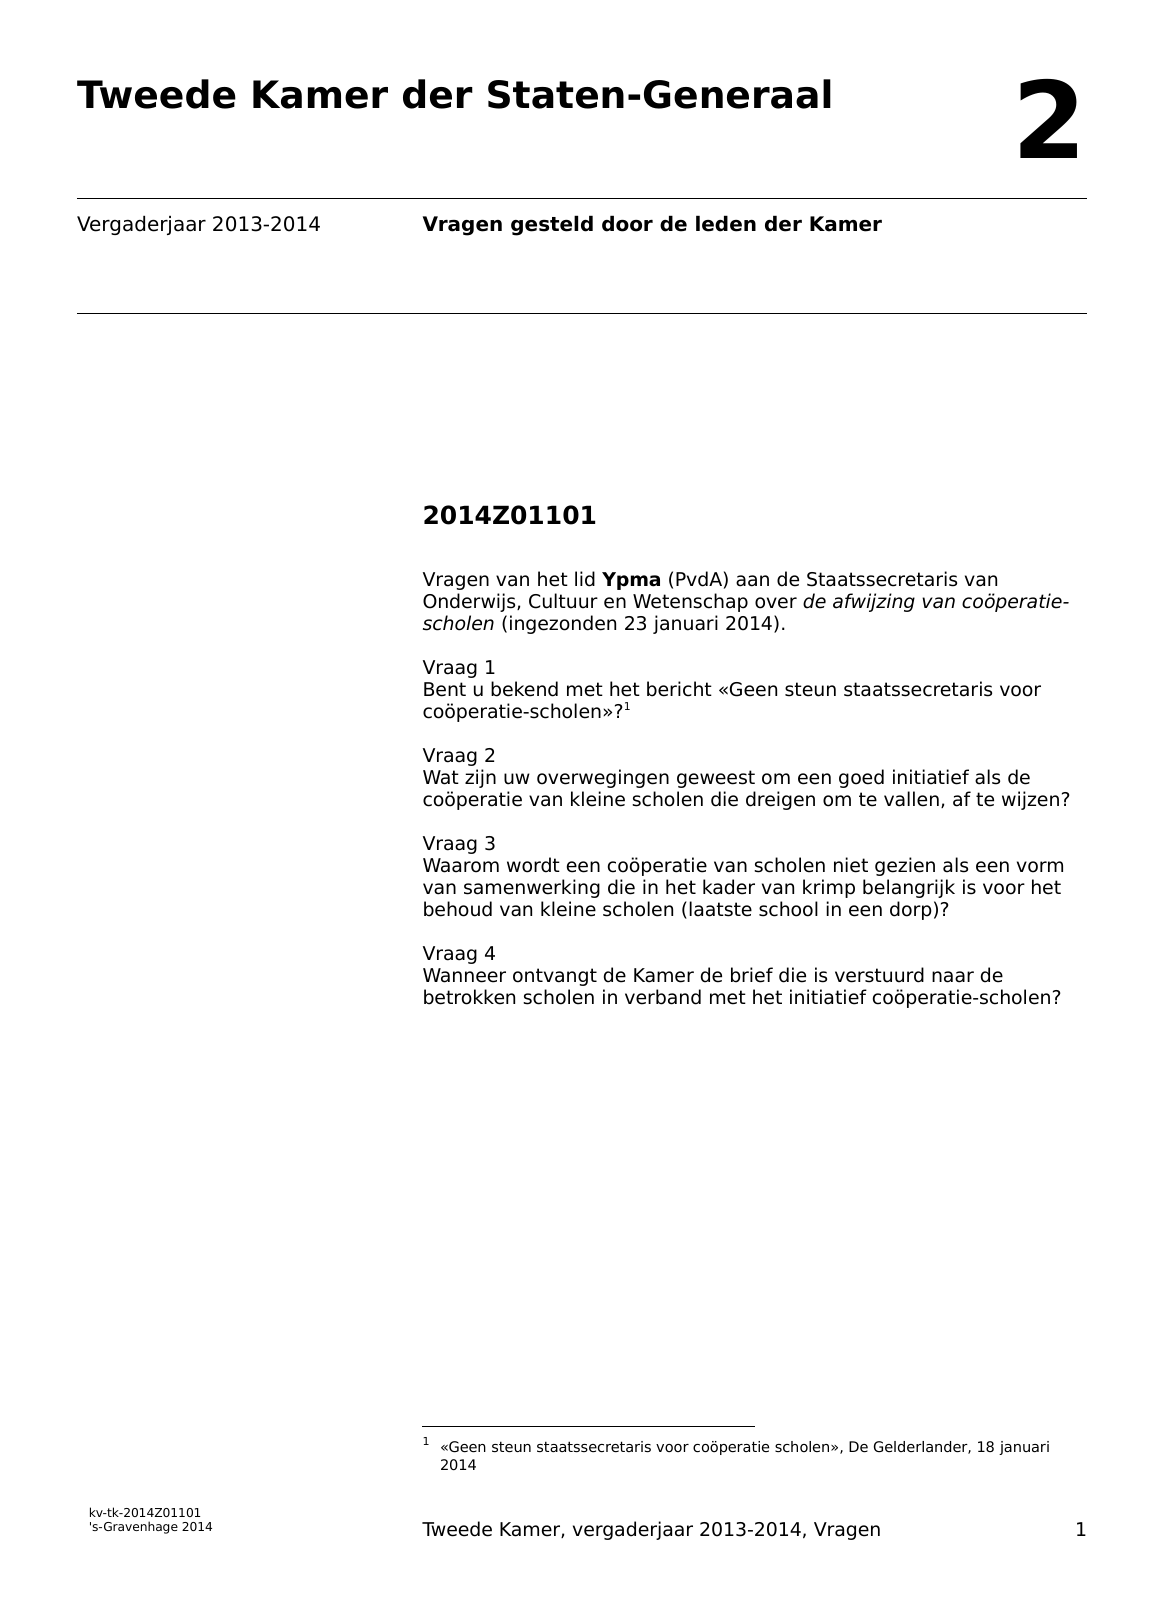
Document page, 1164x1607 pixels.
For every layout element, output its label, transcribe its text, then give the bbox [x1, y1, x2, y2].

text Vraag 4 [422, 943, 1087, 965]
text Vraag 2 [422, 745, 1087, 767]
text Vraag 3 [422, 833, 1087, 855]
text kv-tk-2014Z01101 [88, 1506, 323, 1520]
text 2014Z01101 [422, 501, 1087, 531]
table_header Tweede Kamer der Staten-Generaal [77, 59, 886, 198]
text «Geen steun staatssecretaris voor coöperatie scholen», De Gelderlander, 18 januari 2014 [422, 1435, 1087, 1474]
text Vragen van het lid Ypma (PvdA) aan de Staatssecretaris van Onderwijs, Cultuur en Wetenschap over de afwijzing van coöperatie-scholen (ingezonden 23 januari 2014). [422, 569, 1087, 635]
table_header 2 [886, 59, 1087, 198]
text Vraag 1 [422, 657, 1087, 679]
text Bent u bekend met het bericht «Geen steun staatssecretaris voor coöperatie-scholen»? [422, 679, 1087, 723]
table_cell Vragen gesteld door de leden der Kamer [422, 199, 1087, 313]
text 's-Gravenhage 2014 [88, 1520, 323, 1534]
text Wat zijn uw overwegingen geweest om een goed initiatief als de coöperatie van kleine scholen die dreigen om te vallen, af te wijzen? [422, 767, 1087, 811]
text Waarom wordt een coöperatie van scholen niet gezien als een vorm van samenwerking die in het kader van krimp belangrijk is voor het behoud van kleine scholen (laatste school in een dorp)? [422, 855, 1087, 921]
table_cell Vergaderjaar 2013-2014 [77, 199, 422, 313]
text Wanneer ontvangt de Kamer de brief die is verstuurd naar de betrokken scholen in verband met het initiatief coöperatie-scholen? [422, 965, 1087, 1009]
